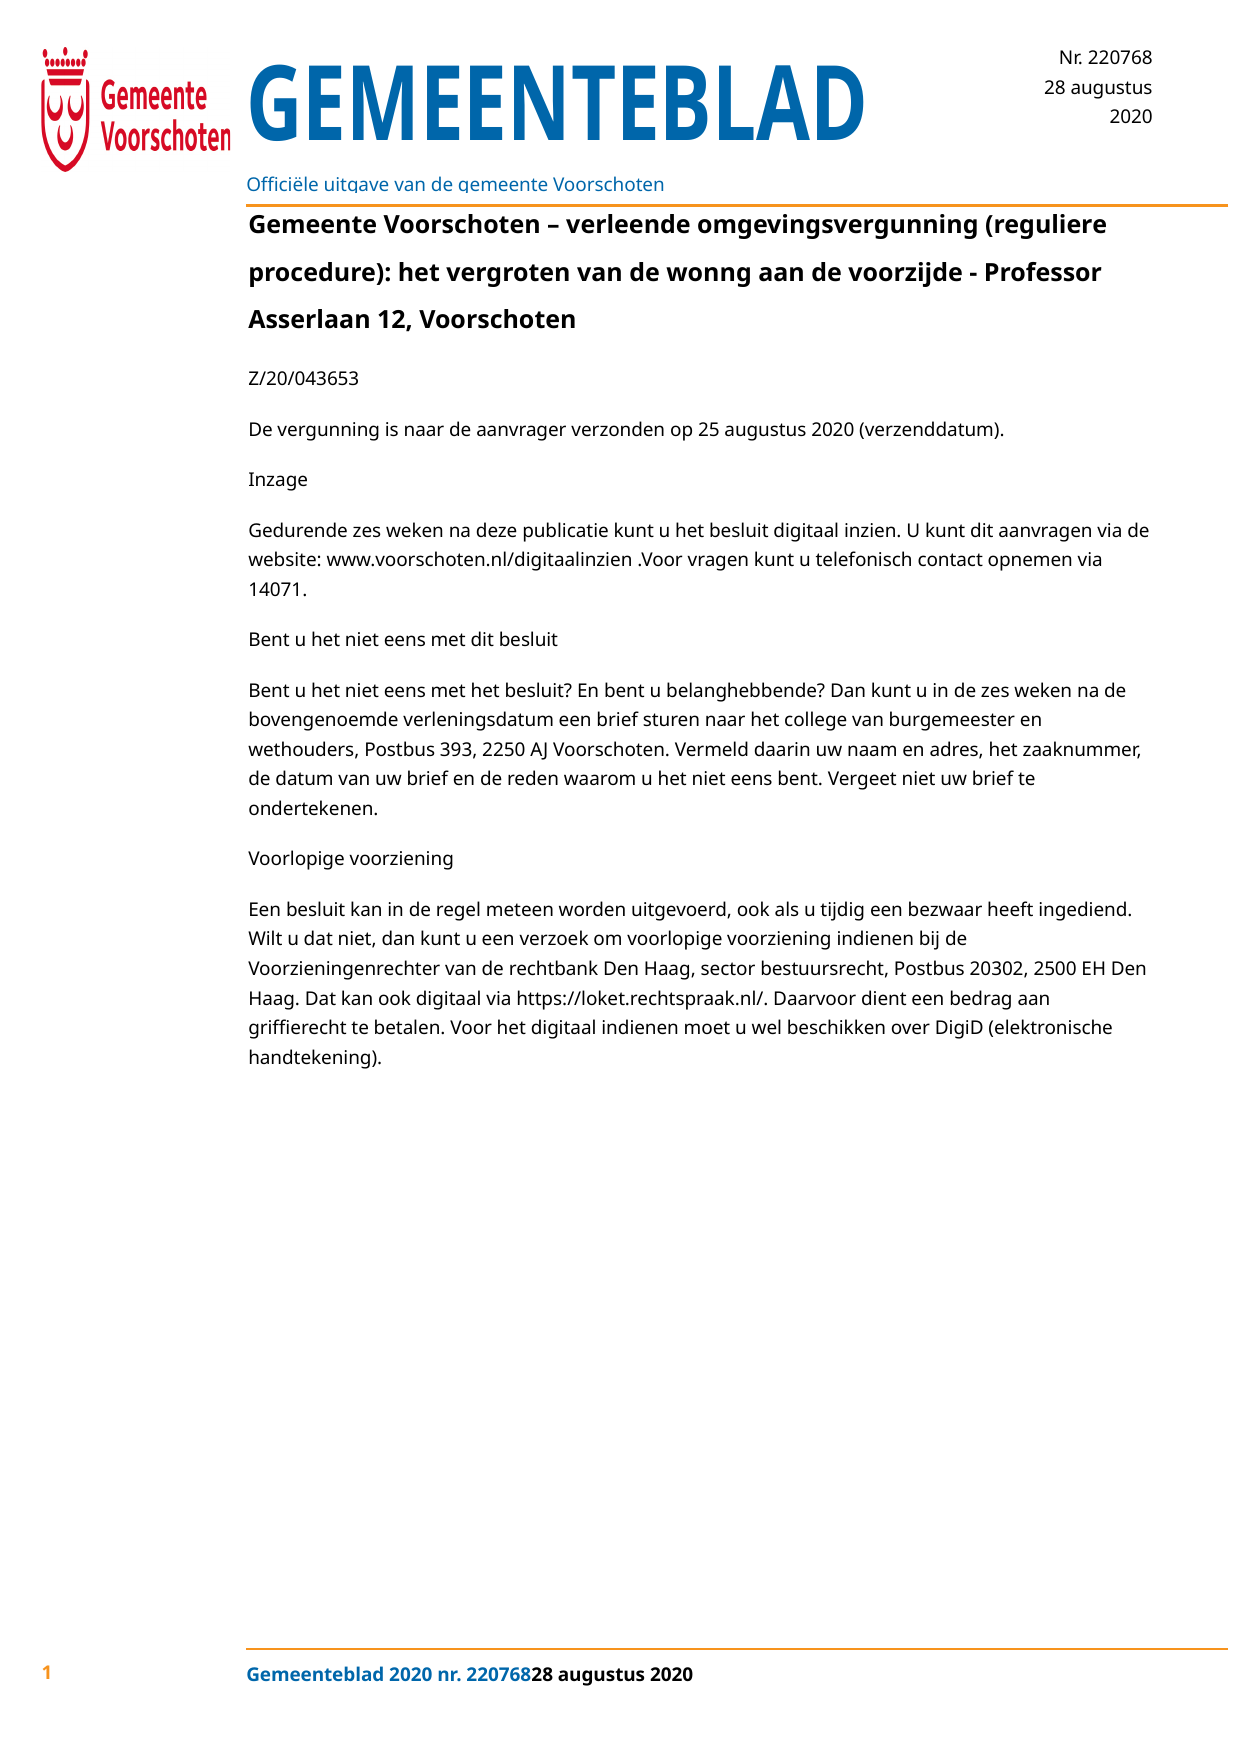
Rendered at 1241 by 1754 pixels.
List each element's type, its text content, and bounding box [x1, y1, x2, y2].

picture [41, 47, 231, 172]
text Z/20/043653 [248, 366, 1152, 391]
text Voorlopige voorziening [248, 846, 1152, 871]
text Gemeente Voorschoten – verleende omgevingsvergunning (reguliere procedure): het vergroten van de wonng aan de voorzijde - Professor Asserlaan 12, Voorschoten [248, 207, 1152, 336]
text Bent u het niet eens met dit besluit [248, 626, 1152, 652]
text Bent u het niet eens met het besluit? En bent u belanghebbende? Dan kunt u in de zes weken na de bovengenoemde verleningsdatum een brief sturen naar het college van burgemeester en wethouders, Postbus 393, 2250 AJ Voorschoten. Vermeld daarin uw naam en adres, het zaaknummer, de datum van uw brief en de reden waarom u het niet eens bent. Vergeet niet uw brief te ondertekenen. [248, 677, 1152, 821]
text Een besluit kan in de regel meteen worden uitgevoerd, ook als u tijdig een bezwaar heeft ingediend. Wilt u dat niet, dan kunt u een verzoek om voorlopige voorziening indienen bij de Voorzieningenrechter van de rechtbank Den Haag, sector bestuursrecht, Postbus 20302, 2500 EH Den Haag. Dat kan ook digitaal via https://loket.rechtspraak.nl/. Daarvoor dient een bedrag aan griffierecht te betalen. Voor het digitaal indienen moet u wel beschikken over DigiD (elektronische handtekening). [248, 896, 1152, 1069]
text Gedurende zes weken na deze publicatie kunt u het besluit digitaal inzien. U kunt dit aanvragen via de website: www.voorschoten.nl/digitaalinzien .Voor vragen kunt u telefonisch contact opnemen via 14071. [248, 517, 1152, 602]
text De vergunning is naar de aanvrager verzonden op 25 augustus 2020 (verzenddatum). [248, 416, 1152, 442]
text Inzage [248, 466, 1152, 492]
